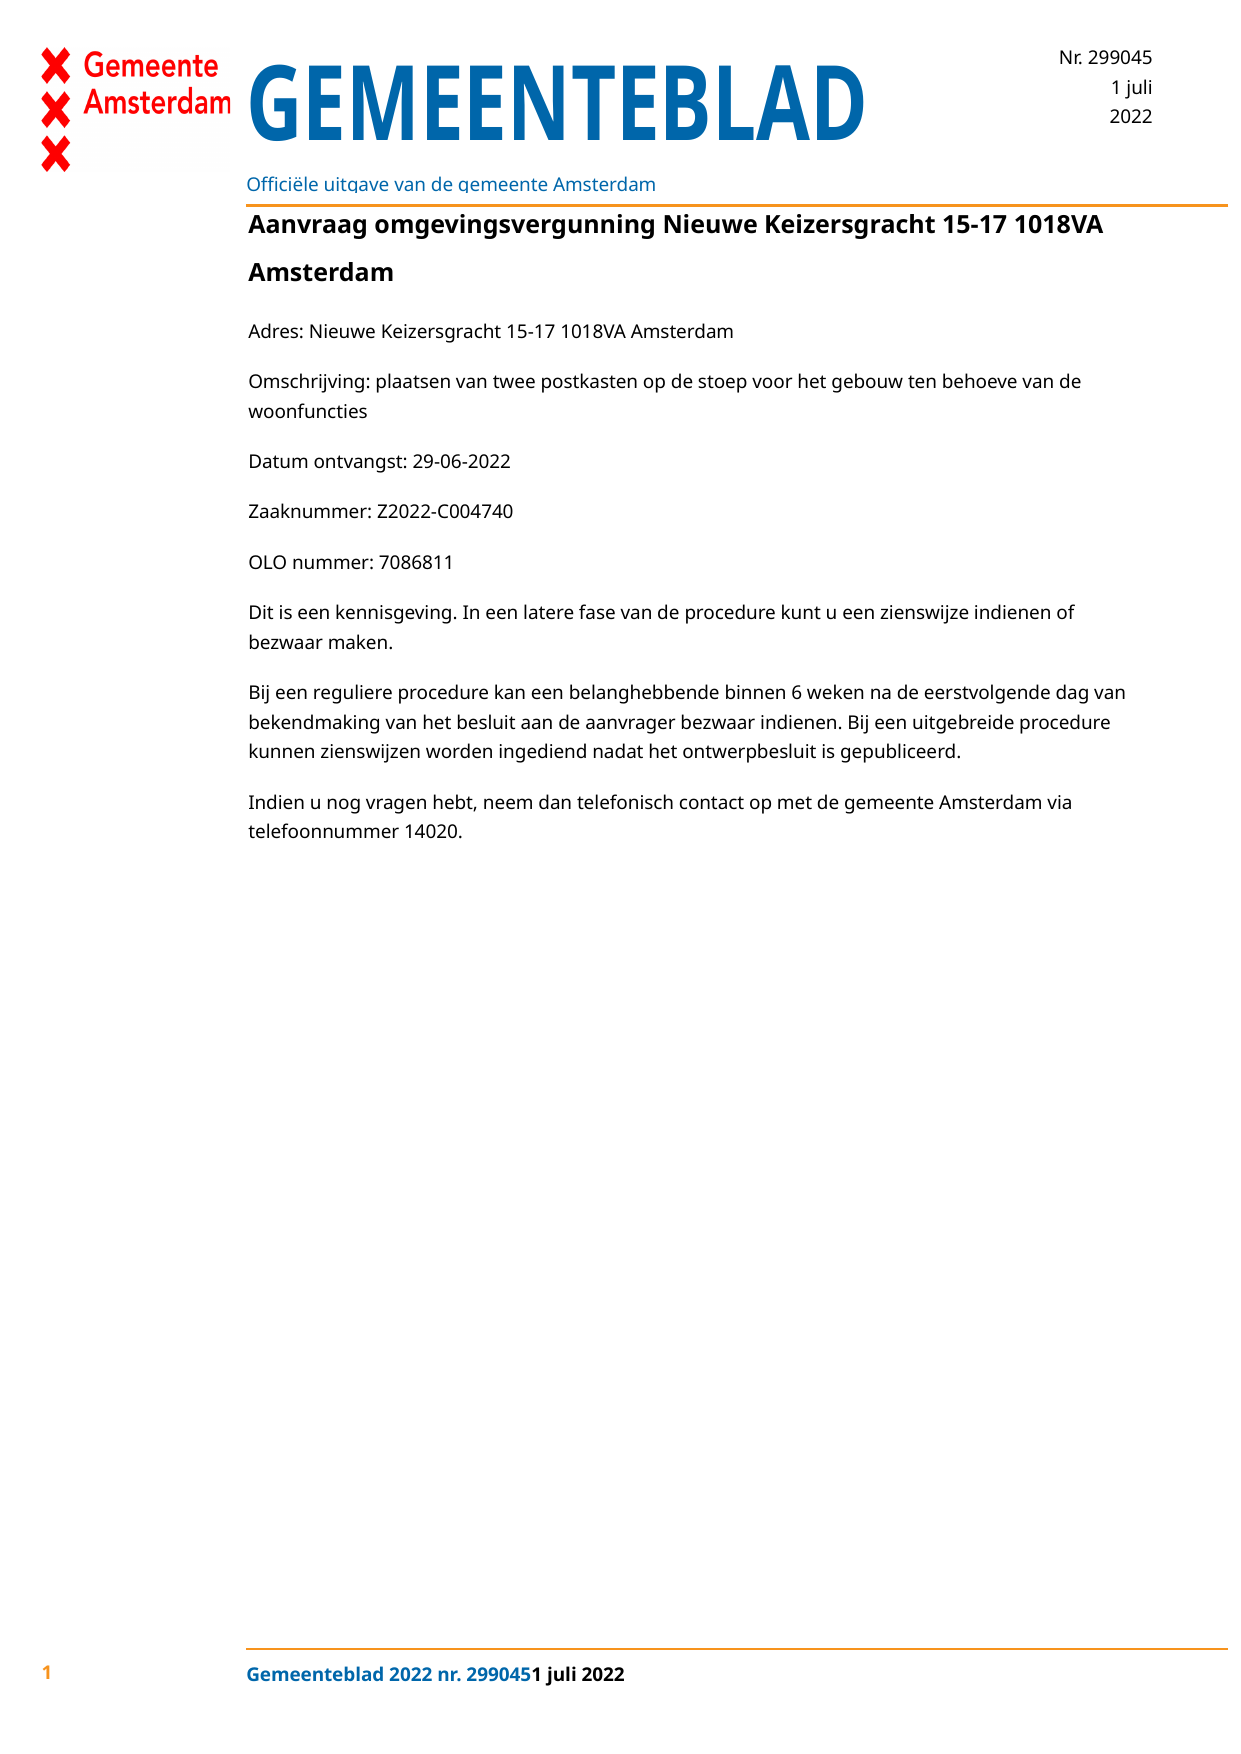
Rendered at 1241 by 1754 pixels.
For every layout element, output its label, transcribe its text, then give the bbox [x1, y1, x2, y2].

text OLO nummer: 7086811 [248, 549, 1152, 575]
text Zaaknummer: Z2022-C004740 [248, 499, 1152, 524]
text Aanvraag omgevingsvergunning Nieuwe Keizersgracht 15-17 1018VA Amsterdam [248, 207, 1152, 288]
text Datum ontvangst: 29-06-2022 [248, 448, 1152, 474]
text Adres: Nieuwe Keizersgracht 15-17 1018VA Amsterdam [248, 318, 1152, 344]
text Bij een reguliere procedure kan een belanghebbende binnen 6 weken na de eerstvolgende dag van bekendmaking van het besluit aan de aanvrager bezwaar indienen. Bij een uitgebreide procedure kunnen zienswijzen worden ingediend nadat het ontwerpbesluit is gepubliceerd. [248, 679, 1152, 764]
text Dit is een kennisgeving. In een latere fase van de procedure kunt u een zienswijze indienen of bezwaar maken. [248, 599, 1152, 655]
picture [41, 47, 231, 172]
text Omschrijving: plaatsen van twee postkasten op de stoep voor het gebouw ten behoeve van de woonfuncties [248, 368, 1152, 424]
text Indien u nog vragen hebt, neem dan telefonisch contact op met de gemeente Amsterdam via telefoonnummer 14020. [248, 789, 1152, 844]
